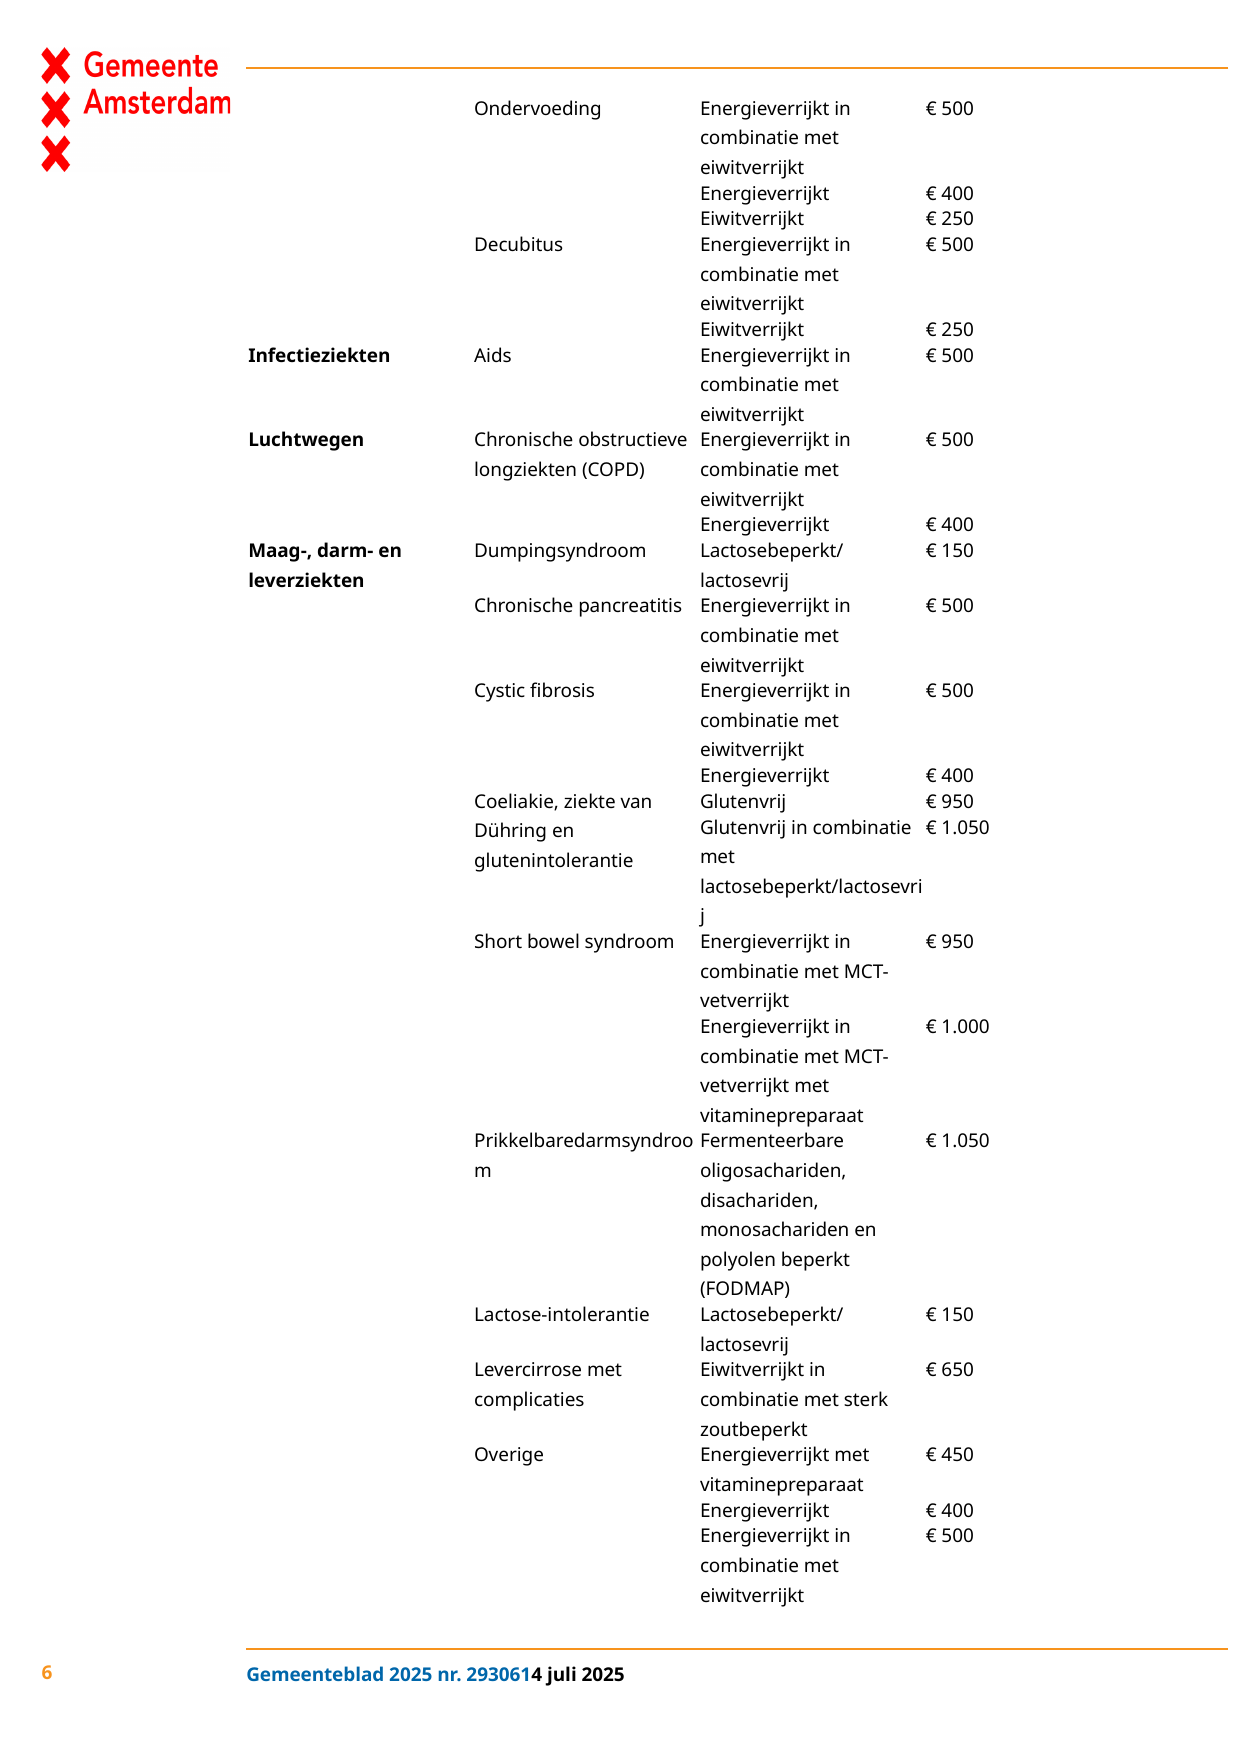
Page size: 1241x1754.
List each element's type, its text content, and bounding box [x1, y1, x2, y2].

table_cell Energieverrijkt in combinatie met eiwitverrijkt [700, 231, 926, 316]
table_cell [248, 95, 474, 342]
table_cell Chronische obstructieve longziekten (COPD) [474, 427, 700, 537]
table_cell € 250 [926, 205, 1152, 231]
table_cell Maag-, darm- en leverziekten [248, 537, 474, 1607]
table_cell € 1.050 [926, 814, 1152, 928]
table_cell Energieverrijkt met vitaminepreparaat [700, 1442, 926, 1497]
table_cell Luchtwegen [248, 427, 474, 537]
table_cell € 500 [926, 231, 1152, 316]
table_cell Prikkelbaredarmsyndroom [474, 1128, 700, 1301]
table_cell € 400 [926, 512, 1152, 537]
table_cell € 400 [926, 180, 1152, 205]
table_cell Glutenvrij in combinatie met lactosebeperkt/lactosevrij [700, 814, 926, 928]
table_cell € 650 [926, 1357, 1152, 1442]
table_cell Energieverrijkt [700, 1497, 926, 1523]
table_cell Eiwitverrijkt in combinatie met sterk zoutbeperkt [700, 1357, 926, 1442]
table_cell Ondervoeding [474, 95, 700, 231]
table_cell Short bowel syndroom [474, 928, 700, 1128]
table_cell € 1.000 [926, 1013, 1152, 1128]
table_cell Fermenteerbare oligosachariden, disachariden, monosachariden en polyolen beperkt (FODMAP) [700, 1128, 926, 1301]
table_cell € 250 [926, 316, 1152, 342]
table_cell € 500 [926, 342, 1152, 427]
table_cell Energieverrijkt in combinatie met eiwitverrijkt [700, 1523, 926, 1607]
table_cell € 500 [926, 678, 1152, 762]
table_cell € 450 [926, 1442, 1152, 1497]
table_cell Energieverrijkt in combinatie met eiwitverrijkt [700, 95, 926, 180]
table_cell Energieverrijkt [700, 512, 926, 537]
table_cell Energieverrijkt in combinatie met MCT-vetverrijkt met vitaminepreparaat [700, 1013, 926, 1128]
table_cell Eiwitverrijkt [700, 316, 926, 342]
table_cell Lactosebeperkt/lactosevrij [700, 537, 926, 593]
table_cell € 500 [926, 1523, 1152, 1607]
table_cell Energieverrijkt [700, 763, 926, 788]
table_cell Energieverrijkt in combinatie met eiwitverrijkt [700, 342, 926, 427]
table_cell Lactosebeperkt/lactosevrij [700, 1301, 926, 1357]
table_cell Decubitus [474, 231, 700, 342]
table_cell € 500 [926, 95, 1152, 180]
table_cell € 500 [926, 593, 1152, 677]
table_cell Infectieziekten [248, 342, 474, 427]
table_cell Cystic fibrosis [474, 678, 700, 788]
table_cell Energieverrijkt [700, 180, 926, 205]
table_cell Chronische pancreatitis [474, 593, 700, 677]
table_cell Coeliakie, ziekte van Dühring en glutenintolerantie [474, 788, 700, 928]
table_cell Aids [474, 342, 700, 427]
table_cell Levercirrose met complicaties [474, 1357, 700, 1442]
table_cell € 150 [926, 1301, 1152, 1357]
table_cell € 150 [926, 537, 1152, 593]
table_cell Energieverrijkt in combinatie met eiwitverrijkt [700, 593, 926, 677]
table_cell Eiwitverrijkt [700, 205, 926, 231]
table_cell € 1.050 [926, 1128, 1152, 1301]
table_cell Lactose-intolerantie [474, 1301, 700, 1357]
table_cell Energieverrijkt in combinatie met MCT-vetverrijkt [700, 928, 926, 1013]
table_cell € 400 [926, 1497, 1152, 1523]
table_cell € 500 [926, 427, 1152, 512]
picture [41, 47, 231, 172]
table_cell Energieverrijkt in combinatie met eiwitverrijkt [700, 427, 926, 512]
table_cell Overige [474, 1442, 700, 1607]
table_cell € 950 [926, 788, 1152, 814]
table_cell € 950 [926, 928, 1152, 1013]
table_cell Energieverrijkt in combinatie met eiwitverrijkt [700, 678, 926, 762]
table_cell Glutenvrij [700, 788, 926, 814]
table_cell Dumpingsyndroom [474, 537, 700, 593]
table_cell € 400 [926, 763, 1152, 788]
